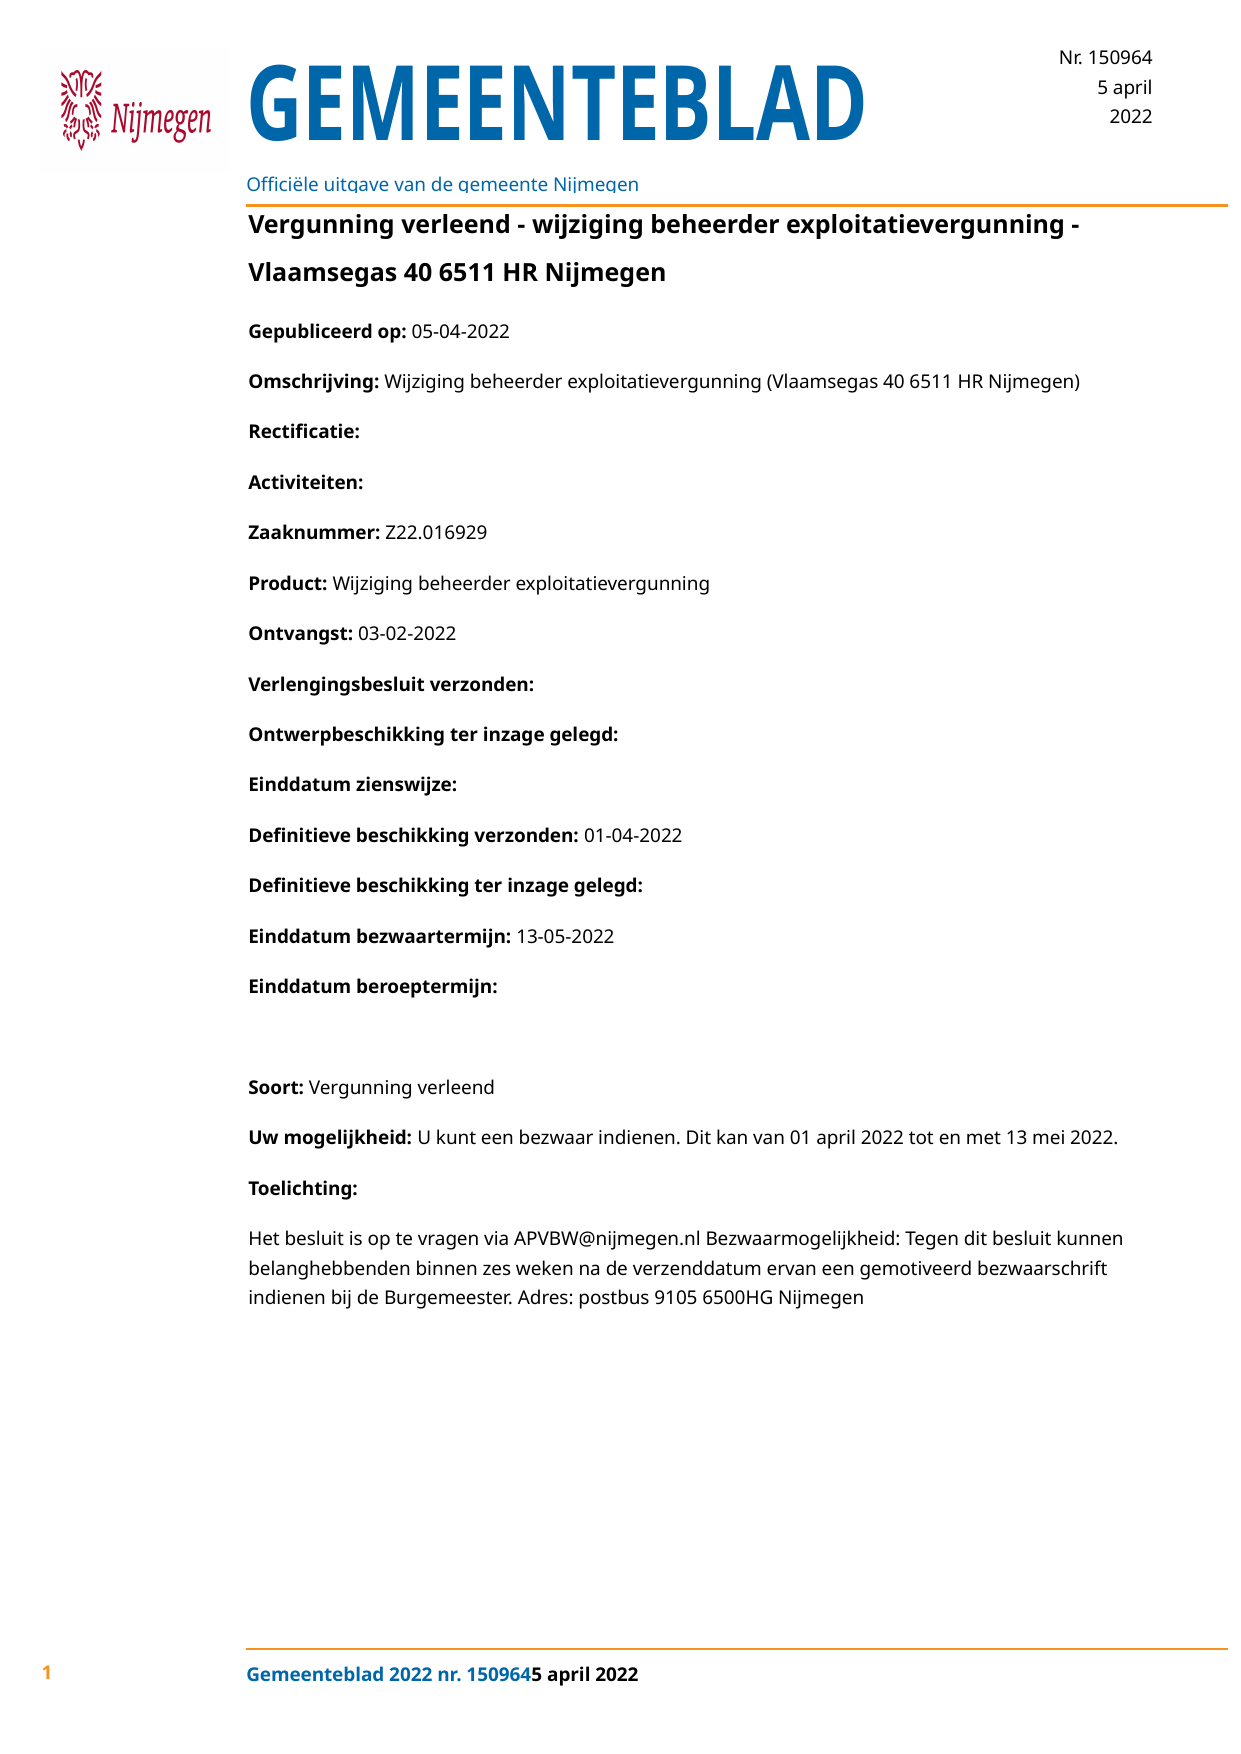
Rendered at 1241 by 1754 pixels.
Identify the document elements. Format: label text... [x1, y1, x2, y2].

text Einddatum bezwaartermijn: 13-05-2022 [248, 923, 1152, 949]
text Toelichting: [248, 1175, 1152, 1201]
text Verlengingsbesluit verzonden: [248, 671, 1152, 697]
text Soort: Vergunning verleend [248, 1074, 1152, 1100]
text Ontvangst: 03-02-2022 [248, 620, 1152, 646]
text Omschrijving: Wijziging beheerder exploitatievergunning (Vlaamsegas 40 6511 HR Nijmegen) [248, 368, 1152, 394]
text Activiteiten: [248, 469, 1152, 495]
text Ontwerpbeschikking ter inzage gelegd: [248, 721, 1152, 747]
text Zaaknummer: Z22.016929 [248, 519, 1152, 545]
text Uw mogelijkheid: U kunt een bezwaar indienen. Dit kan van 01 april 2022 tot en met 13 mei 2022. [248, 1124, 1152, 1150]
picture [41, 47, 231, 172]
text Het besluit is op te vragen via APVBW@nijmegen.nl Bezwaarmogelijkheid: Tegen dit besluit kunnen belanghebbenden binnen zes weken na de verzenddatum ervan een gemotiveerd bezwaarschrift indienen bij de Burgemeester. Adres: postbus 9105 6500HG Nijmegen [248, 1225, 1152, 1310]
text Einddatum beroeptermijn: [248, 973, 1152, 999]
text Gepubliceerd op: 05-04-2022 [248, 318, 1152, 344]
text Rectificatie: [248, 419, 1152, 444]
text Definitieve beschikking verzonden: 01-04-2022 [248, 822, 1152, 848]
text Product: Wijziging beheerder exploitatievergunning [248, 570, 1152, 596]
text Einddatum zienswijze: [248, 772, 1152, 797]
text Definitieve beschikking ter inzage gelegd: [248, 872, 1152, 898]
text Vergunning verleend - wijziging beheerder exploitatievergunning - Vlaamsegas 40 6511 HR Nijmegen [248, 207, 1152, 288]
